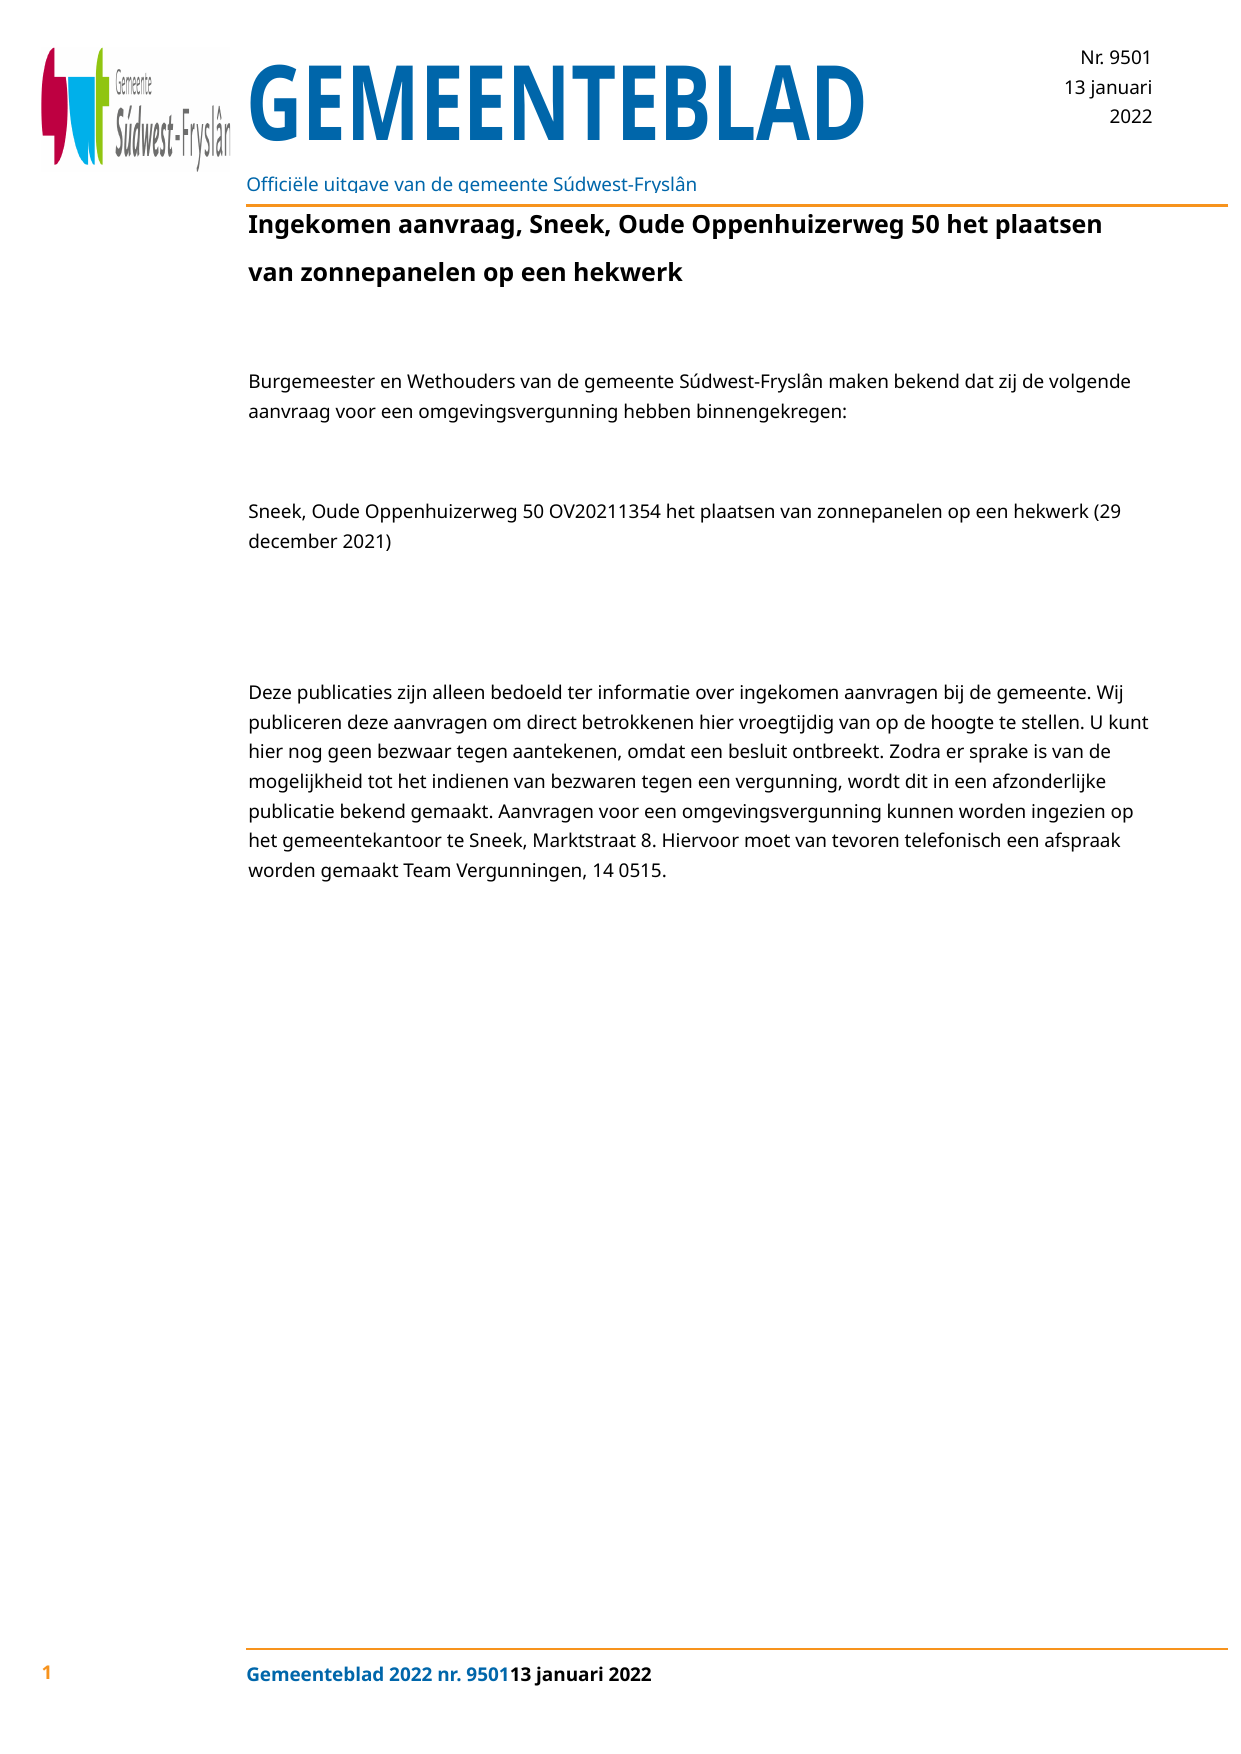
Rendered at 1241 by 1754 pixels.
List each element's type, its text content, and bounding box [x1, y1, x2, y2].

text Deze publicaties zijn alleen bedoeld ter informatie over ingekomen aanvragen bij de gemeente. Wij publiceren deze aanvragen om direct betrokkenen hier vroegtijdig van op de hoogte te stellen. U kunt hier nog geen bezwaar tegen aantekenen, omdat een besluit ontbreekt. Zodra er sprake is van de mogelijkheid tot het indienen van bezwaren tegen een vergunning, wordt dit in een afzonderlijke publicatie bekend gemaakt. Aanvragen voor een omgevingsvergunning kunnen worden ingezien op het gemeentekantoor te Sneek, Marktstraat 8. Hiervoor moet van tevoren telefonisch een afspraak worden gemaakt Team Vergunningen, 14 0515. [248, 679, 1152, 883]
text Sneek, Oude Oppenhuizerweg 50 OV20211354 het plaatsen van zonnepanelen op een hekwerk (29 december 2021) [248, 499, 1152, 554]
picture [41, 47, 231, 172]
text Burgemeester en Wethouders van de gemeente Súdwest-Fryslân maken bekend dat zij de volgende aanvraag voor een omgevingsvergunning hebben binnengekregen: [248, 368, 1152, 424]
text Ingekomen aanvraag, Sneek, Oude Oppenhuizerweg 50 het plaatsen van zonnepanelen op een hekwerk [248, 207, 1152, 288]
